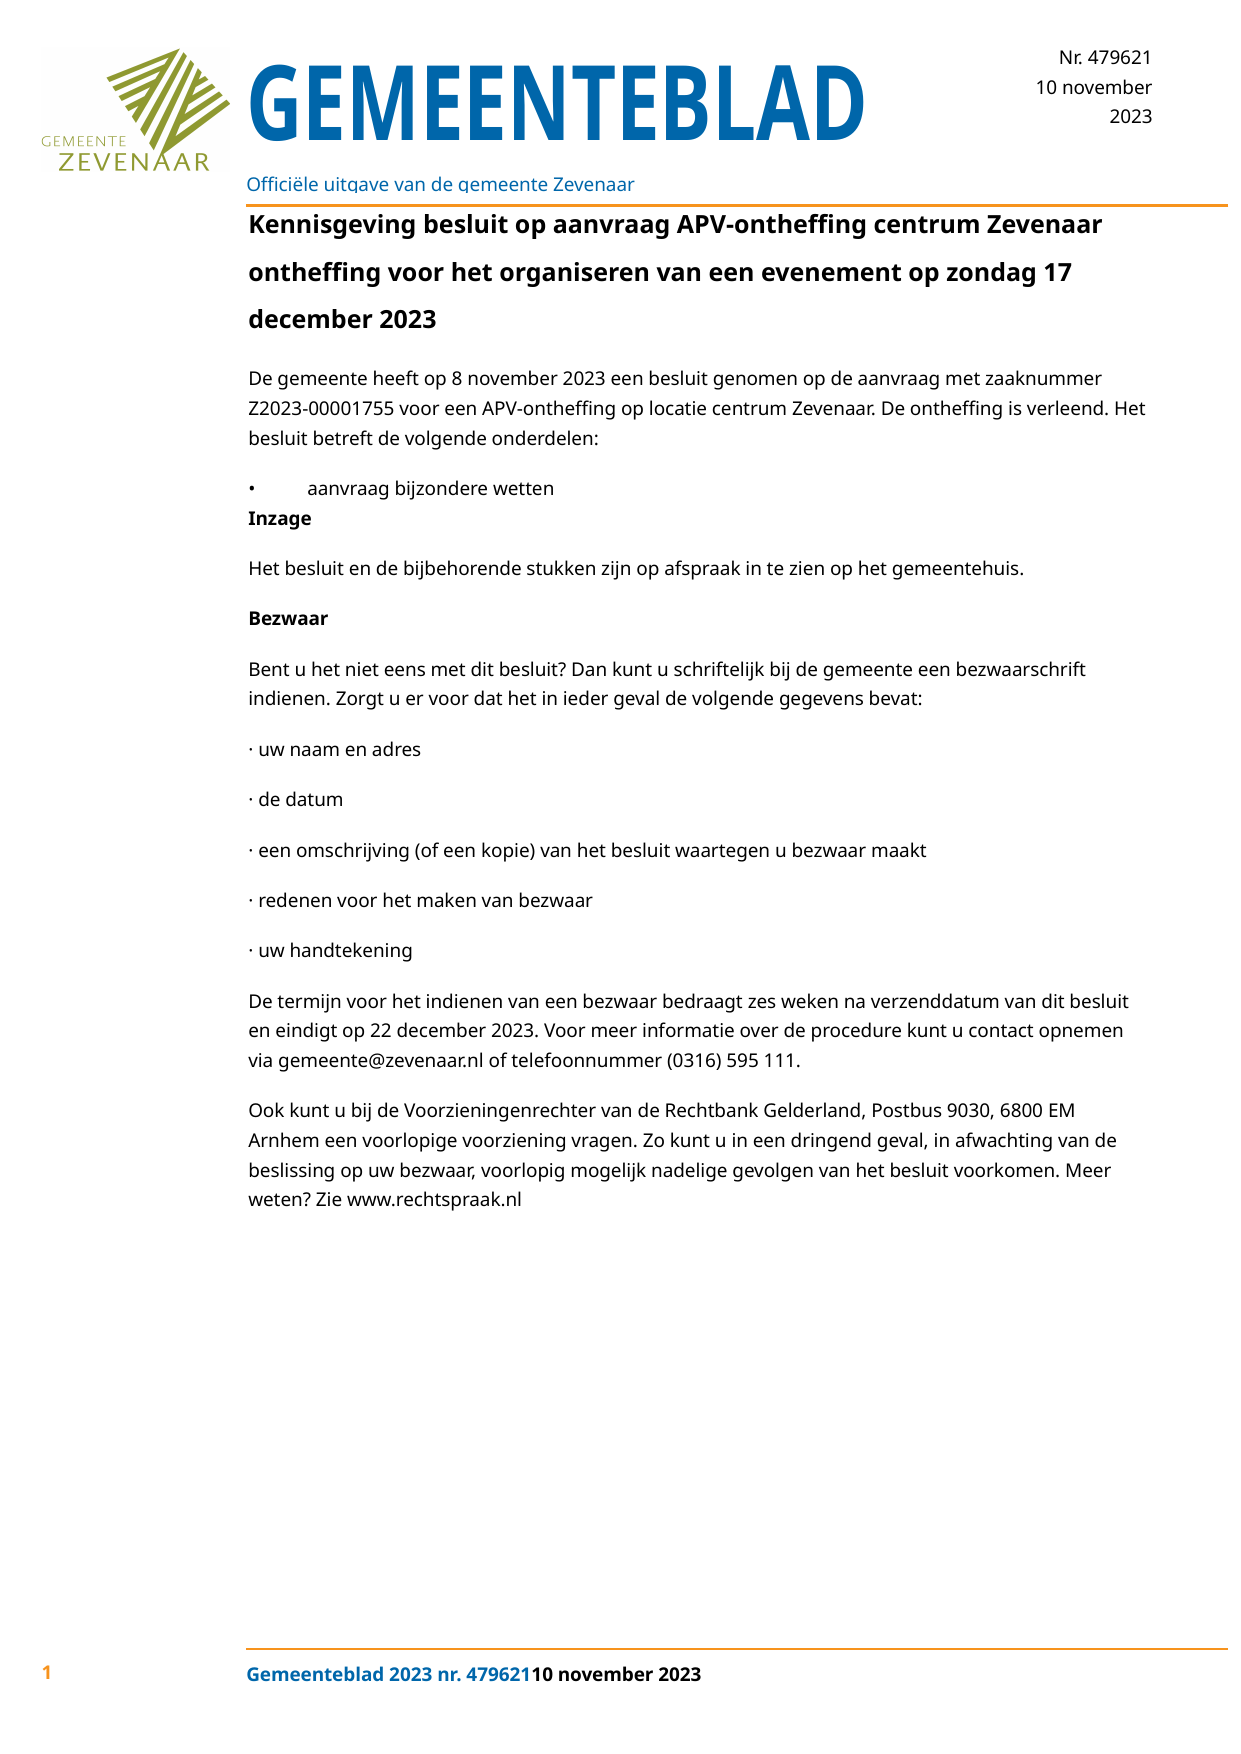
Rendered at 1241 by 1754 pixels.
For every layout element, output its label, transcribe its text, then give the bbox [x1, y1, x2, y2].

picture [41, 47, 231, 172]
text Kennisgeving besluit op aanvraag APV-ontheffing centrum Zevenaar ontheffing voor het organiseren van een evenement op zondag 17 december 2023 [248, 207, 1152, 336]
text · uw naam en adres [248, 736, 1152, 762]
text De termijn voor het indienen van een bezwaar bedraagt zes weken na verzenddatum van dit besluit en eindigt op 22 december 2023. Voor meer informatie over de procedure kunt u contact opnemen via gemeente@zevenaar.nl of telefoonnummer (0316) 595 111. [248, 988, 1152, 1073]
text Inzage [248, 505, 1152, 530]
text Ook kunt u bij de Voorzieningenrechter van de Rechtbank Gelderland, Postbus 9030, 6800 EM Arnhem een voorlopige voorziening vragen. Zo kunt u in een dringend geval, in afwachting van de beslissing op uw bezwaar, voorlopig mogelijk nadelige gevolgen van het besluit voorkomen. Meer weten? Zie www.rechtspraak.nl [248, 1098, 1152, 1212]
list aanvraag bijzondere wetten [248, 475, 1152, 501]
text Bent u het niet eens met dit besluit? Dan kunt u schriftelijk bij de gemeente een bezwaarschrift indienen. Zorgt u er voor dat het in ieder geval de volgende gegevens bevat: [248, 656, 1152, 711]
text · de datum [248, 786, 1152, 812]
text · uw handtekening [248, 938, 1152, 963]
text De gemeente heeft op 8 november 2023 een besluit genomen op de aanvraag met zaaknummer Z2023-00001755 voor een APV-ontheffing op locatie centrum Zevenaar. De ontheffing is verleend. Het besluit betreft de volgende onderdelen: [248, 366, 1152, 450]
text Het besluit en de bijbehorende stukken zijn op afspraak in te zien op het gemeentehuis. [248, 555, 1152, 581]
text Bezwaar [248, 606, 1152, 631]
text · een omschrijving (of een kopie) van het besluit waartegen u bezwaar maakt [248, 837, 1152, 862]
text · redenen voor het maken van bezwaar [248, 887, 1152, 913]
